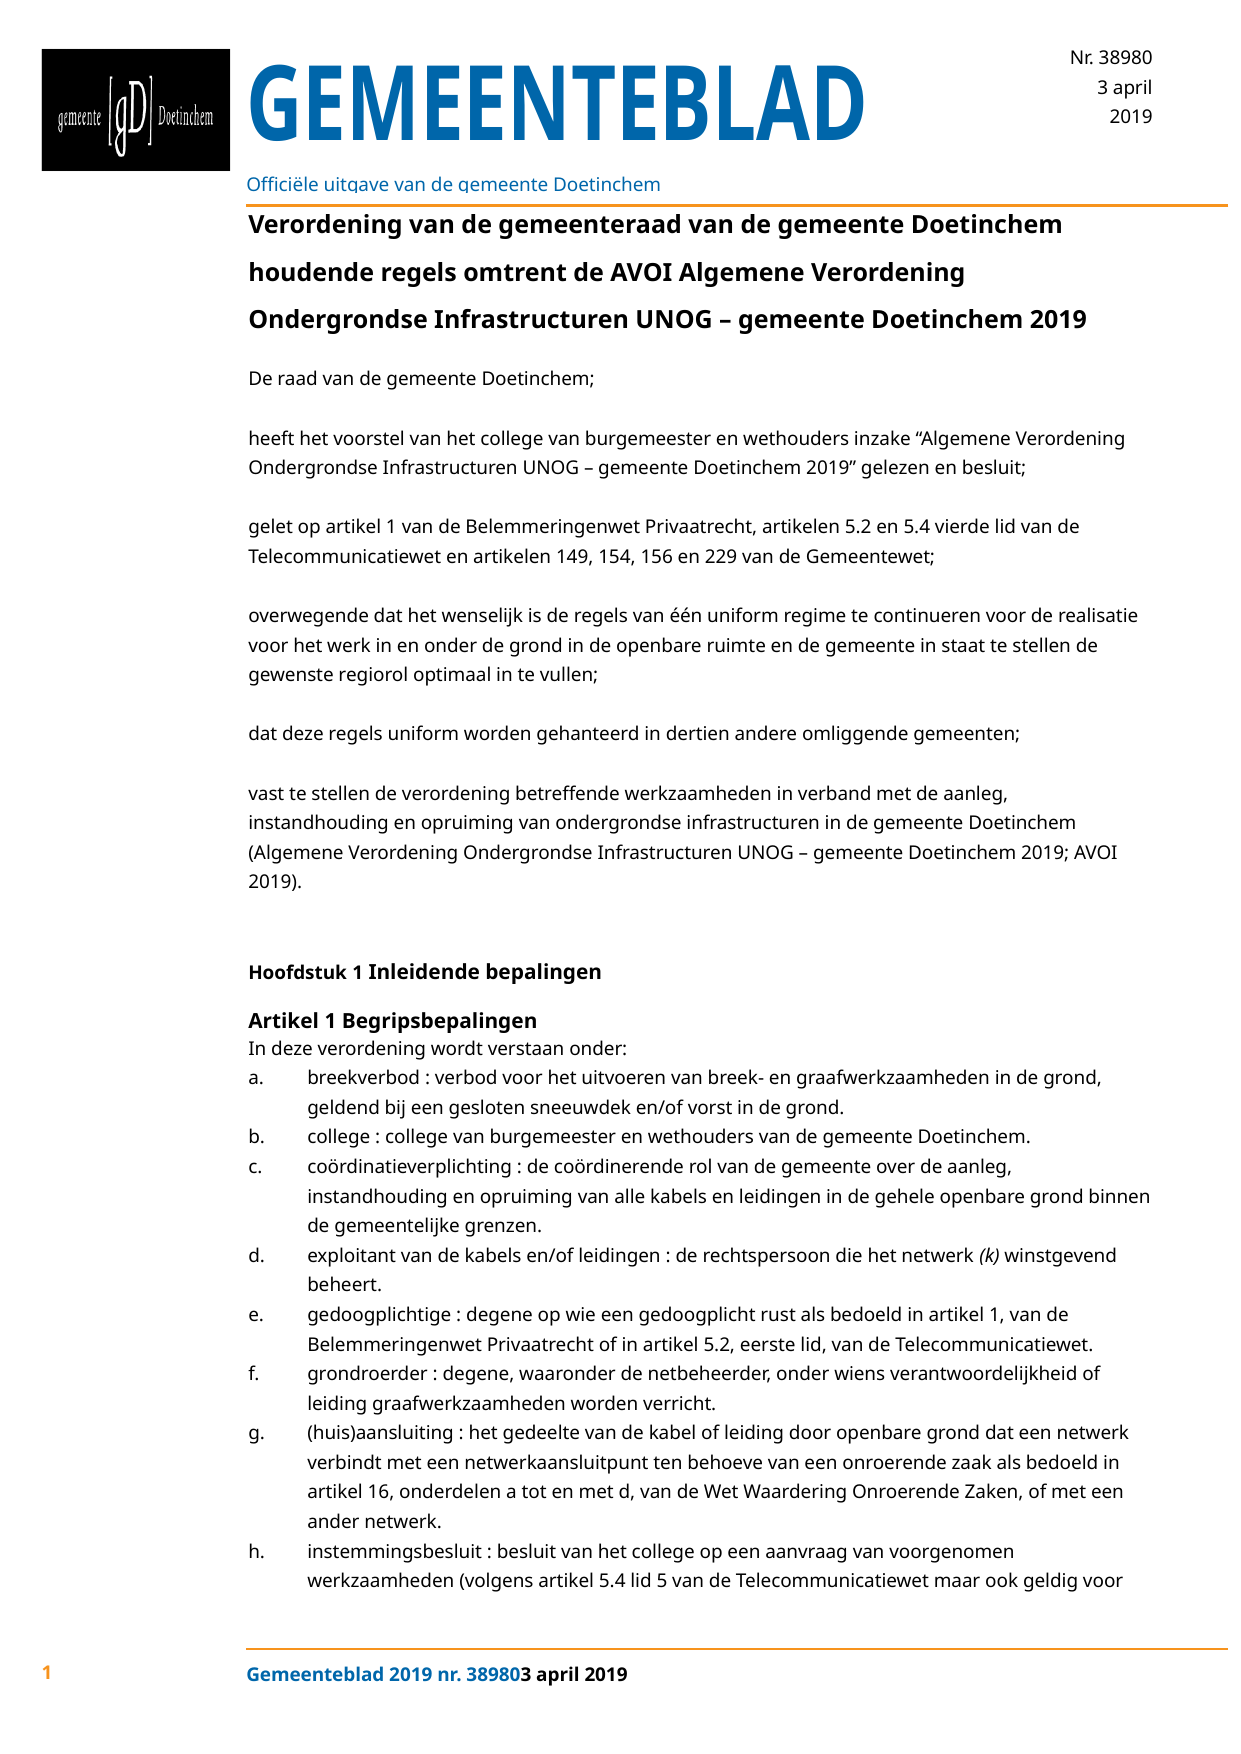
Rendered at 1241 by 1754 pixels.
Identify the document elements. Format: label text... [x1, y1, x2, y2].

list grondroerder : degene, waaronder de netbeheerder, onder wiens verantwoordelijkheid of leiding graafwerkzaamheden worden verricht. [248, 1360, 1152, 1416]
list exploitant van de kabels en/of leidingen : de rechtspersoon die het netwerk (k) winstgevend beheert. [248, 1242, 1152, 1297]
text Hoofdstuk 1 Inleidende bepalingen [248, 957, 1152, 986]
text vast te stellen de verordening betreffende werkzaamheden in verband met de aanleg, instandhouding en opruiming van ondergrondse infrastructuren in de gemeente Doetinchem (Algemene Verordening Ondergrondse Infrastructuren UNOG – gemeente Doetinchem 2019; AVOI 2019). [248, 780, 1152, 894]
text Verordening van de gemeenteraad van de gemeente Doetinchem houdende regels omtrent de AVOI Algemene Verordening Ondergrondse Infrastructuren UNOG – gemeente Doetinchem 2019 [248, 207, 1152, 336]
list breekverbod : verbod voor het uitvoeren van breek- en graafwerkzaamheden in de grond, geldend bij een gesloten sneeuwdek en/of vorst in de grond. [248, 1064, 1152, 1120]
picture [41, 47, 231, 172]
list instemmingsbesluit : besluit van het college op een aanvraag van voorgenomen werkzaamheden (volgens artikel 5.4 lid 5 van de Telecommunicatiewet maar ook geldig voor [248, 1538, 1152, 1593]
list gedoogplichtige : degene op wie een gedoogplicht rust als bedoeld in artikel 1, van de Belemmeringenwet Privaatrecht of in artikel 5.2, eerste lid, van de Telecommunicatiewet. [248, 1301, 1152, 1356]
text dat deze regels uniform worden gehanteerd in dertien andere omliggende gemeenten; [248, 721, 1152, 746]
text heeft het voorstel van het college van burgemeester en wethouders inzake “Algemene Verordening Ondergrondse Infrastructuren UNOG – gemeente Doetinchem 2019” gelezen en besluit; [248, 425, 1152, 480]
text In deze verordening wordt verstaan onder: [248, 1035, 1152, 1061]
list college : college van burgemeester en wethouders van de gemeente Doetinchem. [248, 1124, 1152, 1149]
text overwegende dat het wenselijk is de regels van één uniform regime te continueren voor de realisatie voor het werk in en onder de grond in de openbare ruimte en de gemeente in staat te stellen de gewenste regiorol optimaal in te vullen; [248, 602, 1152, 687]
list coördinatieverplichting : de coördinerende rol van de gemeente over de aanleg, instandhouding en opruiming van alle kabels en leidingen in de gehele openbare grond binnen de gemeentelijke grenzen. [248, 1153, 1152, 1238]
text Artikel 1 Begripsbepalingen [248, 1006, 1152, 1035]
list (huis)aansluiting : het gedeelte van de kabel of leiding door openbare grond dat een netwerk verbindt met een netwerkaansluitpunt ten behoeve van een onroerende zaak als bedoeld in artikel 16, onderdelen a tot en met d, van de Wet Waardering Onroerende Zaken, of met een ander netwerk. [248, 1419, 1152, 1534]
text gelet op artikel 1 van de Belemmeringenwet Privaatrecht, artikelen 5.2 en 5.4 vierde lid van de Telecommunicatiewet en artikelen 149, 154, 156 en 229 van de Gemeentewet; [248, 513, 1152, 569]
text De raad van de gemeente Doetinchem; [248, 366, 1152, 391]
